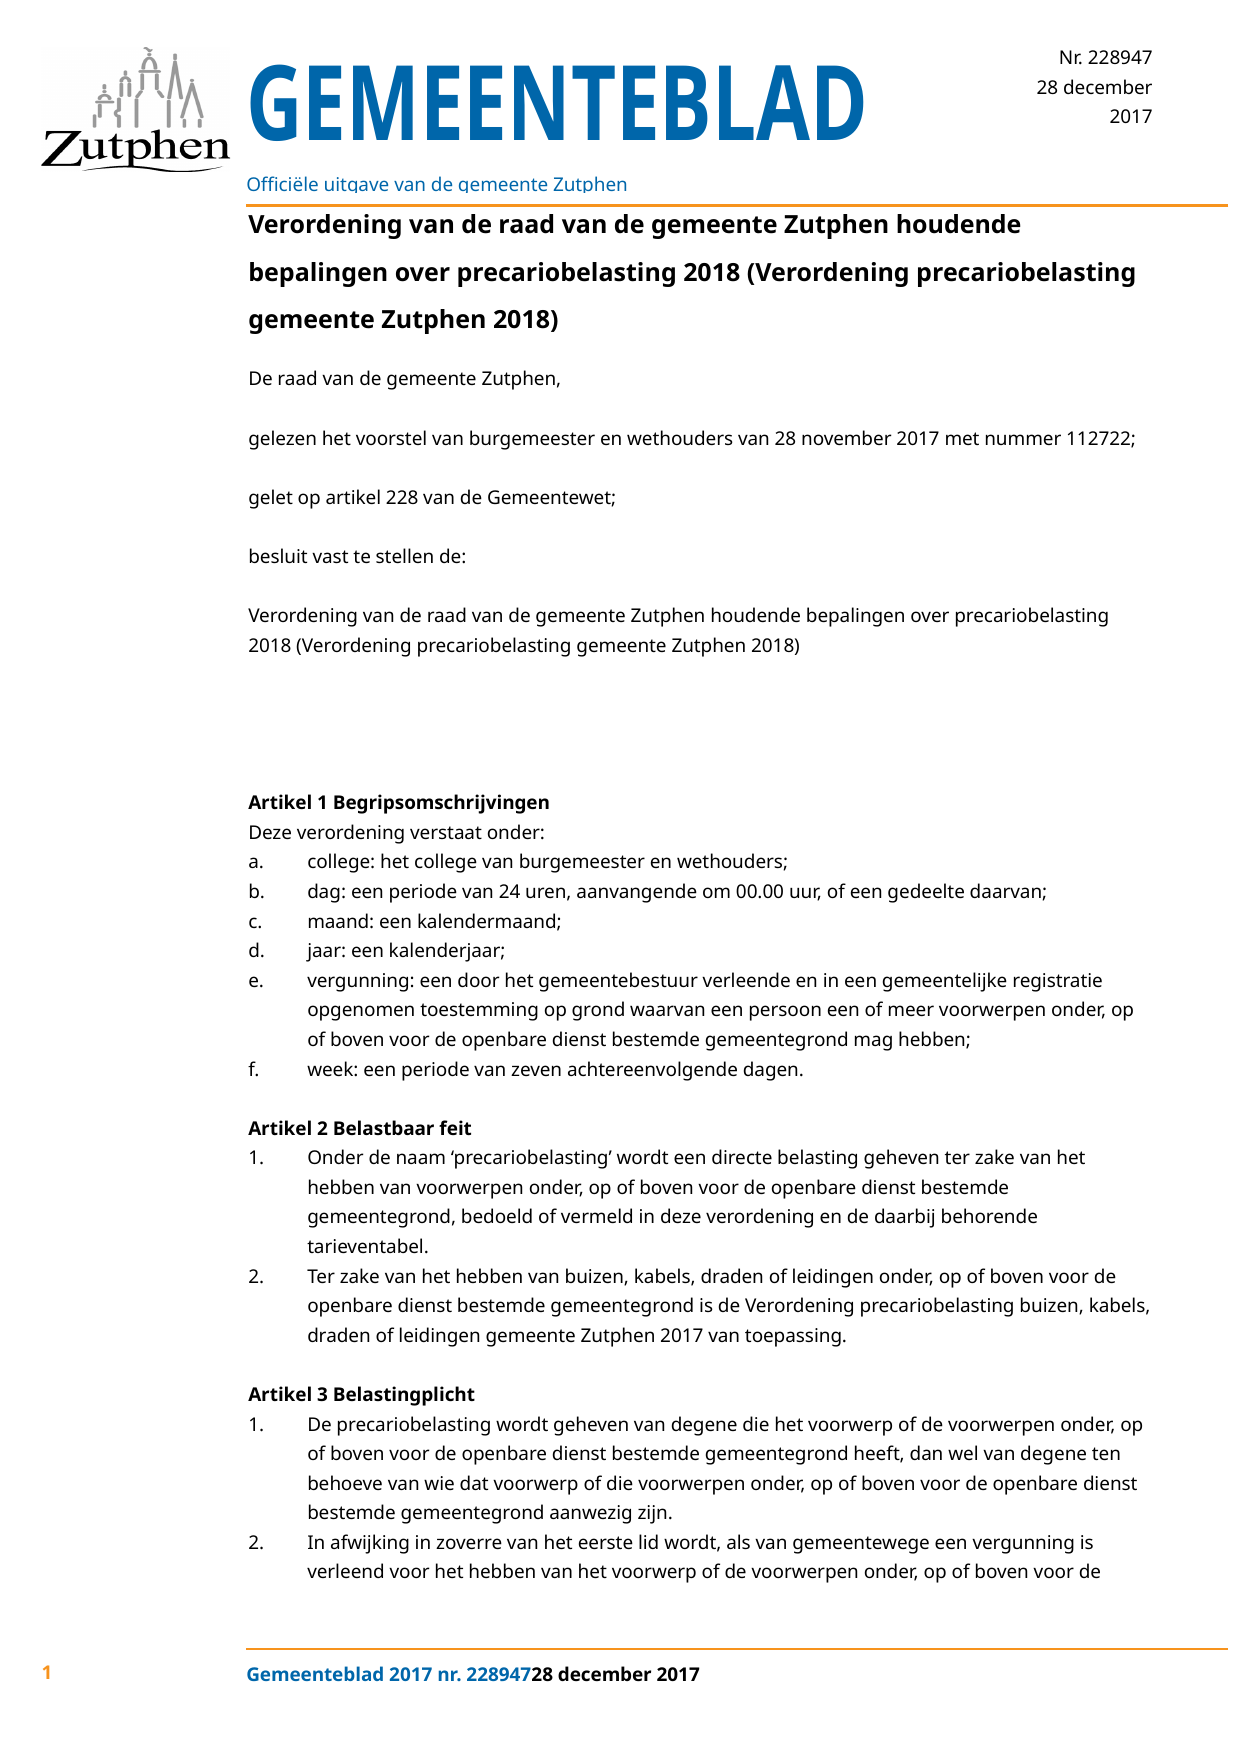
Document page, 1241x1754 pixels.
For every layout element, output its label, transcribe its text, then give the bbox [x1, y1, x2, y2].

text Deze verordening verstaat onder: [248, 819, 1152, 845]
text Artikel 2 Belastbaar feit [248, 1115, 1152, 1141]
text Artikel 1 Begripsomschrijvingen [248, 789, 1152, 815]
list De precariobelasting wordt geheven van degene die het voorwerp of de voorwerpen onder, op of boven voor de openbare dienst bestemde gemeentegrond heeft, dan wel van degene ten behoeve van wie dat voorwerp of die voorwerpen onder, op of boven voor de openbare dienst bestemde gemeentegrond aanwezig zijn. [248, 1411, 1152, 1525]
list week: een periode van zeven achtereenvolgende dagen. [248, 1056, 1152, 1081]
list vergunning: een door het gemeentebestuur verleende en in een gemeentelijke registratie opgenomen toestemming op grond waarvan een persoon een of meer voorwerpen onder, op of boven voor de openbare dienst bestemde gemeentegrond mag hebben; [248, 967, 1152, 1052]
text Verordening van de raad van de gemeente Zutphen houdende bepalingen over precariobelasting 2018 (Verordening precariobelasting gemeente Zutphen 2018) [248, 207, 1152, 336]
text besluit vast te stellen de: [248, 543, 1152, 569]
list college: het college van burgemeester en wethouders; [248, 849, 1152, 874]
text gelet op artikel 228 van de Gemeentewet; [248, 484, 1152, 509]
list Ter zake van het hebben van buizen, kabels, draden of leidingen onder, op of boven voor de openbare dienst bestemde gemeentegrond is de Verordening precariobelasting buizen, kabels, draden of leidingen gemeente Zutphen 2017 van toepassing. [248, 1263, 1152, 1348]
text Verordening van de raad van de gemeente Zutphen houdende bepalingen over precariobelasting 2018 (Verordening precariobelasting gemeente Zutphen 2018) [248, 602, 1152, 657]
list maand: een kalendermaand; [248, 908, 1152, 933]
text gelezen het voorstel van burgemeester en wethouders van 28 november 2017 met nummer 112722; [248, 425, 1152, 450]
list Onder de naam ‘precariobelasting’ wordt een directe belasting geheven ter zake van het hebben van voorwerpen onder, op of boven voor de openbare dienst bestemde gemeentegrond, bedoeld of vermeld in deze verordening en de daarbij behorende tarieventabel. [248, 1144, 1152, 1259]
list In afwijking in zoverre van het eerste lid wordt, als van gemeentewege een vergunning is verleend voor het hebben van het voorwerp of de voorwerpen onder, op of boven voor de [248, 1529, 1152, 1584]
picture [41, 47, 231, 172]
list dag: een periode van 24 uren, aanvangende om 00.00 uur, of een gedeelte daarvan; [248, 878, 1152, 904]
list jaar: een kalenderjaar; [248, 937, 1152, 963]
text Artikel 3 Belastingplicht [248, 1381, 1152, 1407]
text De raad van de gemeente Zutphen, [248, 366, 1152, 391]
